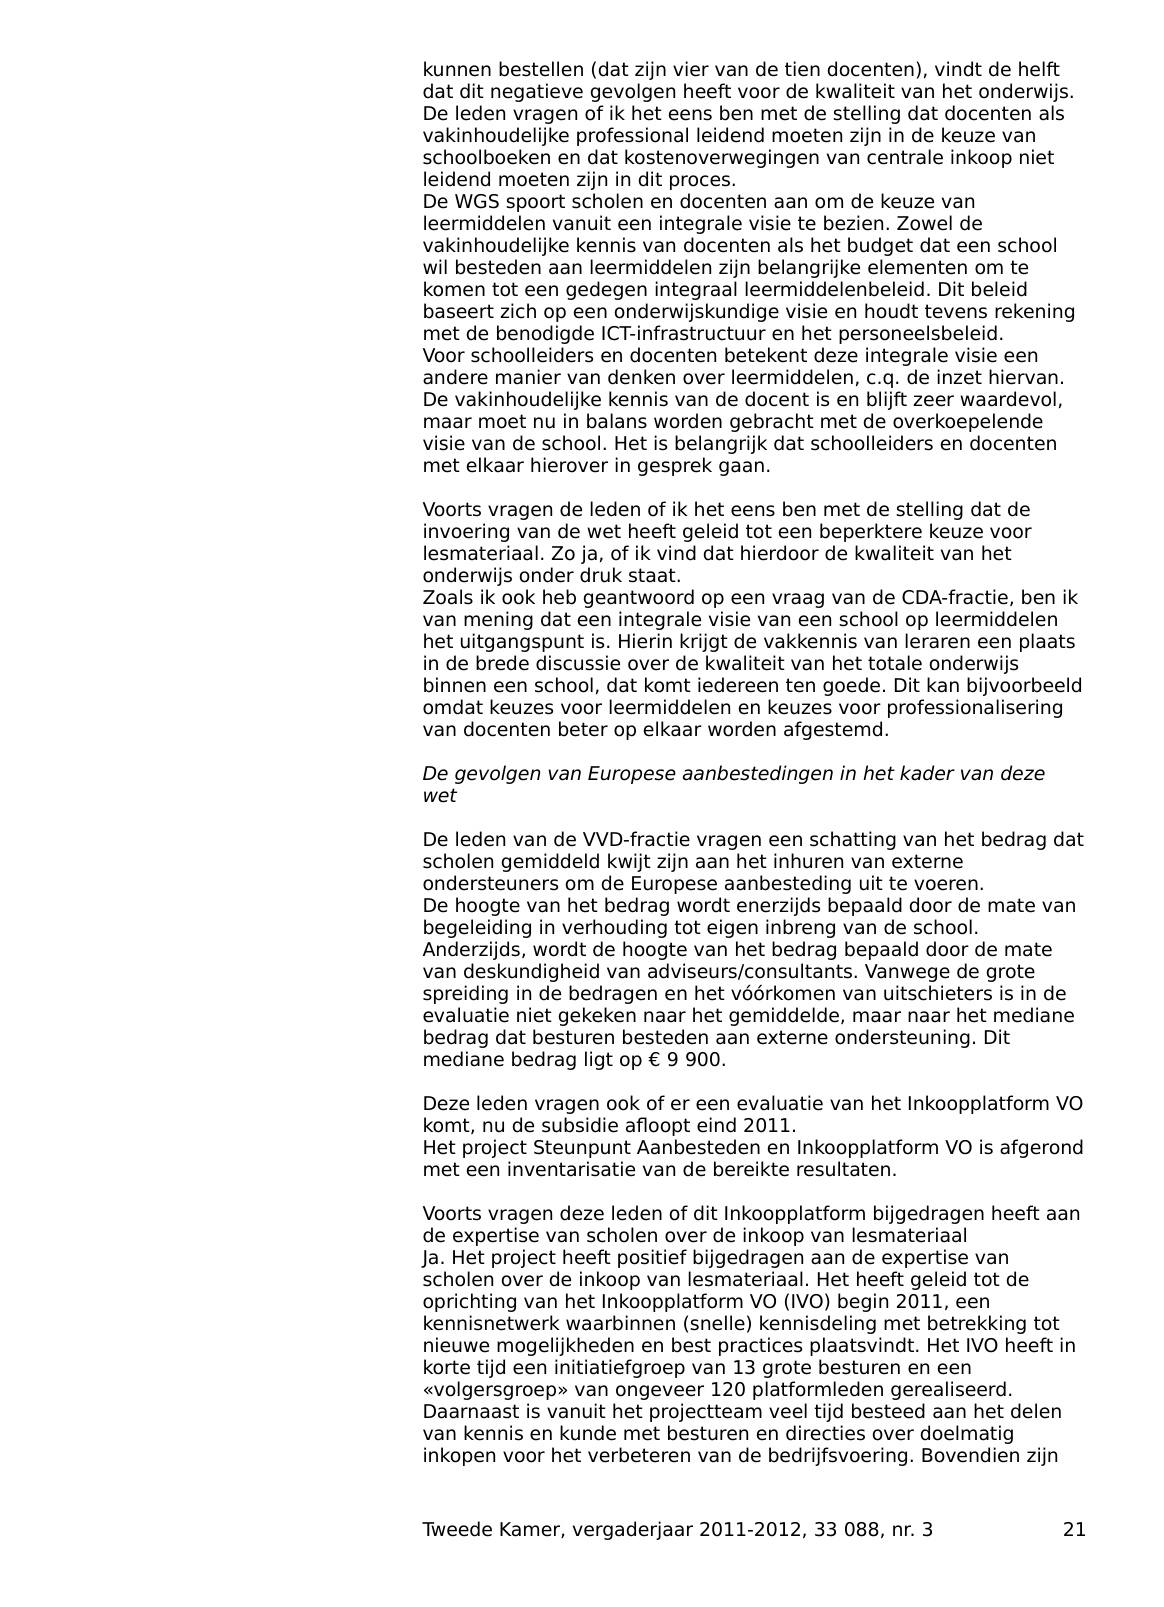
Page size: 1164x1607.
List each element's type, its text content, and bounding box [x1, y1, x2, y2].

text Voorts vragen de leden of ik het eens ben met de stelling dat de invoering van de wet heeft geleid tot een beperktere keuze voor lesmateriaal. Zo ja, of ik vind dat hierdoor de kwaliteit van het onderwijs onder druk staat. [422, 499, 1087, 587]
text De hoogte van het bedrag wordt enerzijds bepaald door de mate van begeleiding in verhouding tot eigen inbreng van de school. Anderzijds, wordt de hoogte van het bedrag bepaald door de mate van deskundigheid van adviseurs/consultants. Vanwege de grote spreiding in de bedragen en het vóórkomen van uitschieters is in de evaluatie niet gekeken naar het gemiddelde, maar naar het mediane bedrag dat besturen besteden aan externe ondersteuning. Dit mediane bedrag ligt op € 9 900. [422, 895, 1087, 1071]
text Ja. Het project heeft positief bijgedragen aan de expertise van scholen over de inkoop van lesmateriaal. Het heeft geleid tot de oprichting van het Inkoopplatform VO (IVO) begin 2011, een kennisnetwerk waarbinnen (snelle) kennisdeling met betrekking tot nieuwe mogelijkheden en best practices plaatsvindt. Het IVO heeft in korte tijd een initiatiefgroep van 13 grote besturen en een «volgersgroep» van ongeveer 120 platformleden gerealiseerd. Daarnaast is vanuit het projectteam veel tijd besteed aan het delen van kennis en kunde met besturen en directies over doelmatig inkopen voor het verbeteren van de bedrijfsvoering. Bovendien zijn [422, 1247, 1087, 1467]
text kunnen bestellen (dat zijn vier van de tien docenten), vindt de helft dat dit negatieve gevolgen heeft voor de kwaliteit van het onderwijs. De leden vragen of ik het eens ben met de stelling dat docenten als vakinhoudelijke professional leidend moeten zijn in de keuze van schoolboeken en dat kostenoverwegingen van centrale inkoop niet leidend moeten zijn in dit proces. [422, 59, 1087, 191]
text Het project Steunpunt Aanbesteden en Inkoopplatform VO is afgerond met een inventarisatie van de bereikte resultaten. [422, 1137, 1087, 1181]
text De leden van de VVD-fractie vragen een schatting van het bedrag dat scholen gemiddeld kwijt zijn aan het inhuren van externe ondersteuners om de Europese aanbesteding uit te voeren. [422, 829, 1087, 895]
text Deze leden vragen ook of er een evaluatie van het Inkoopplatform VO komt, nu de subsidie afloopt eind 2011. [422, 1093, 1087, 1137]
text De WGS spoort scholen en docenten aan om de keuze van leermiddelen vanuit een integrale visie te bezien. Zowel de vakinhoudelijke kennis van docenten als het budget dat een school wil besteden aan leermiddelen zijn belangrijke elementen om te komen tot een gedegen integraal leermiddelenbeleid. Dit beleid baseert zich op een onderwijskundige visie en houdt tevens rekening met de benodigde ICT-infrastructuur en het personeelsbeleid. [422, 191, 1087, 345]
text Voorts vragen deze leden of dit Inkoopplatform bijgedragen heeft aan de expertise van scholen over de inkoop van lesmateriaal [422, 1203, 1087, 1247]
subtitle De gevolgen van Europese aanbestedingen in het kader van deze wet [422, 763, 1087, 807]
text Zoals ik ook heb geantwoord op een vraag van de CDA-fractie, ben ik van mening dat een integrale visie van een school op leermiddelen het uitgangspunt is. Hierin krijgt de vakkennis van leraren een plaats in de brede discussie over de kwaliteit van het totale onderwijs binnen een school, dat komt iedereen ten goede. Dit kan bijvoorbeeld omdat keuzes voor leermiddelen en keuzes voor professionalisering van docenten beter op elkaar worden afgestemd. [422, 587, 1087, 741]
text Voor schoolleiders en docenten betekent deze integrale visie een andere manier van denken over leermiddelen, c.q. de inzet hiervan. De vakinhoudelijke kennis van de docent is en blijft zeer waardevol, maar moet nu in balans worden gebracht met de overkoepelende visie van de school. Het is belangrijk dat schoolleiders en docenten met elkaar hierover in gesprek gaan. [422, 345, 1087, 477]
